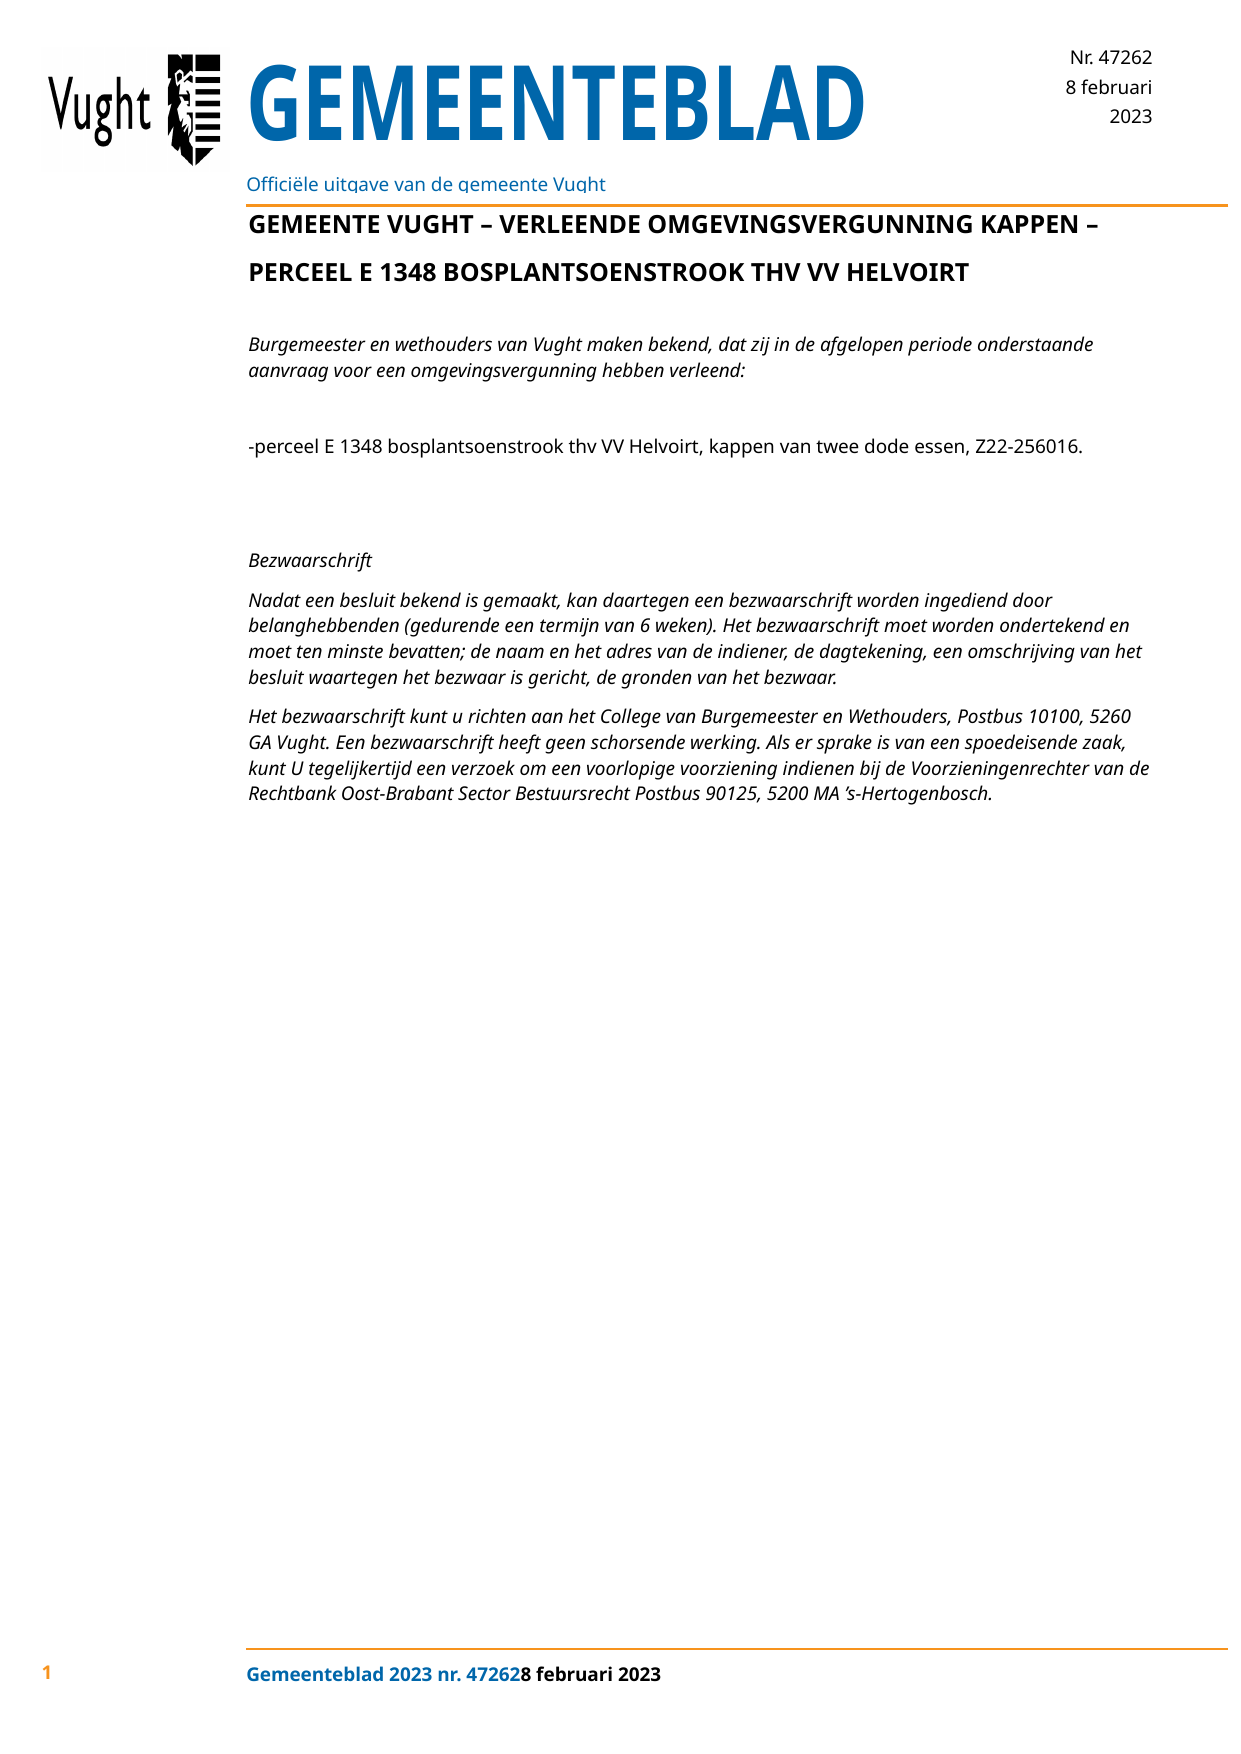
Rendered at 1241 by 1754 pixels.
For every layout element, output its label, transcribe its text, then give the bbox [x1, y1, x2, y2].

text Nadat een besluit bekend is gemaakt, kan daartegen een bezwaarschrift worden ingediend door belanghebbenden (gedurende een termijn van 6 weken). Het bezwaarschrift moet worden ondertekend en moet ten minste bevatten; de naam en het adres van de indiener, de dagtekening, een omschrijving van het besluit waartegen het bezwaar is gericht, de gronden van het bezwaar. [248, 587, 1152, 690]
text Burgemeester en wethouders van Vught maken bekend, dat zij in de afgelopen periode onderstaande aanvraag voor een omgevingsvergunning hebben verleend: [248, 331, 1152, 383]
text Bezwaarschrift [248, 548, 1152, 573]
text GEMEENTE VUGHT – VERLEENDE OMGEVINGSVERGUNNING KAPPEN – PERCEEL E 1348 BOSPLANTSOENSTROOK THV VV HELVOIRT [248, 207, 1152, 288]
picture [41, 47, 231, 172]
text Het bezwaarschrift kunt u richten aan het College van Burgemeester en Wethouders, Postbus 10100, 5260 GA Vught. Een bezwaarschrift heeft geen schorsende werking. Als er sprake is van een spoedeisende zaak, kunt U tegelijkertijd een verzoek om een voorlopige voorziening indienen bij de Voorzieningenrechter van de Rechtbank Oost-Brabant Sector Bestuursrecht Postbus 90125, 5200 MA ’s-Hertogenbosch. [248, 703, 1152, 806]
text -perceel E 1348 bosplantsoenstrook thv VV Helvoirt, kappen van twee dode essen, Z22-256016. [248, 433, 1152, 459]
